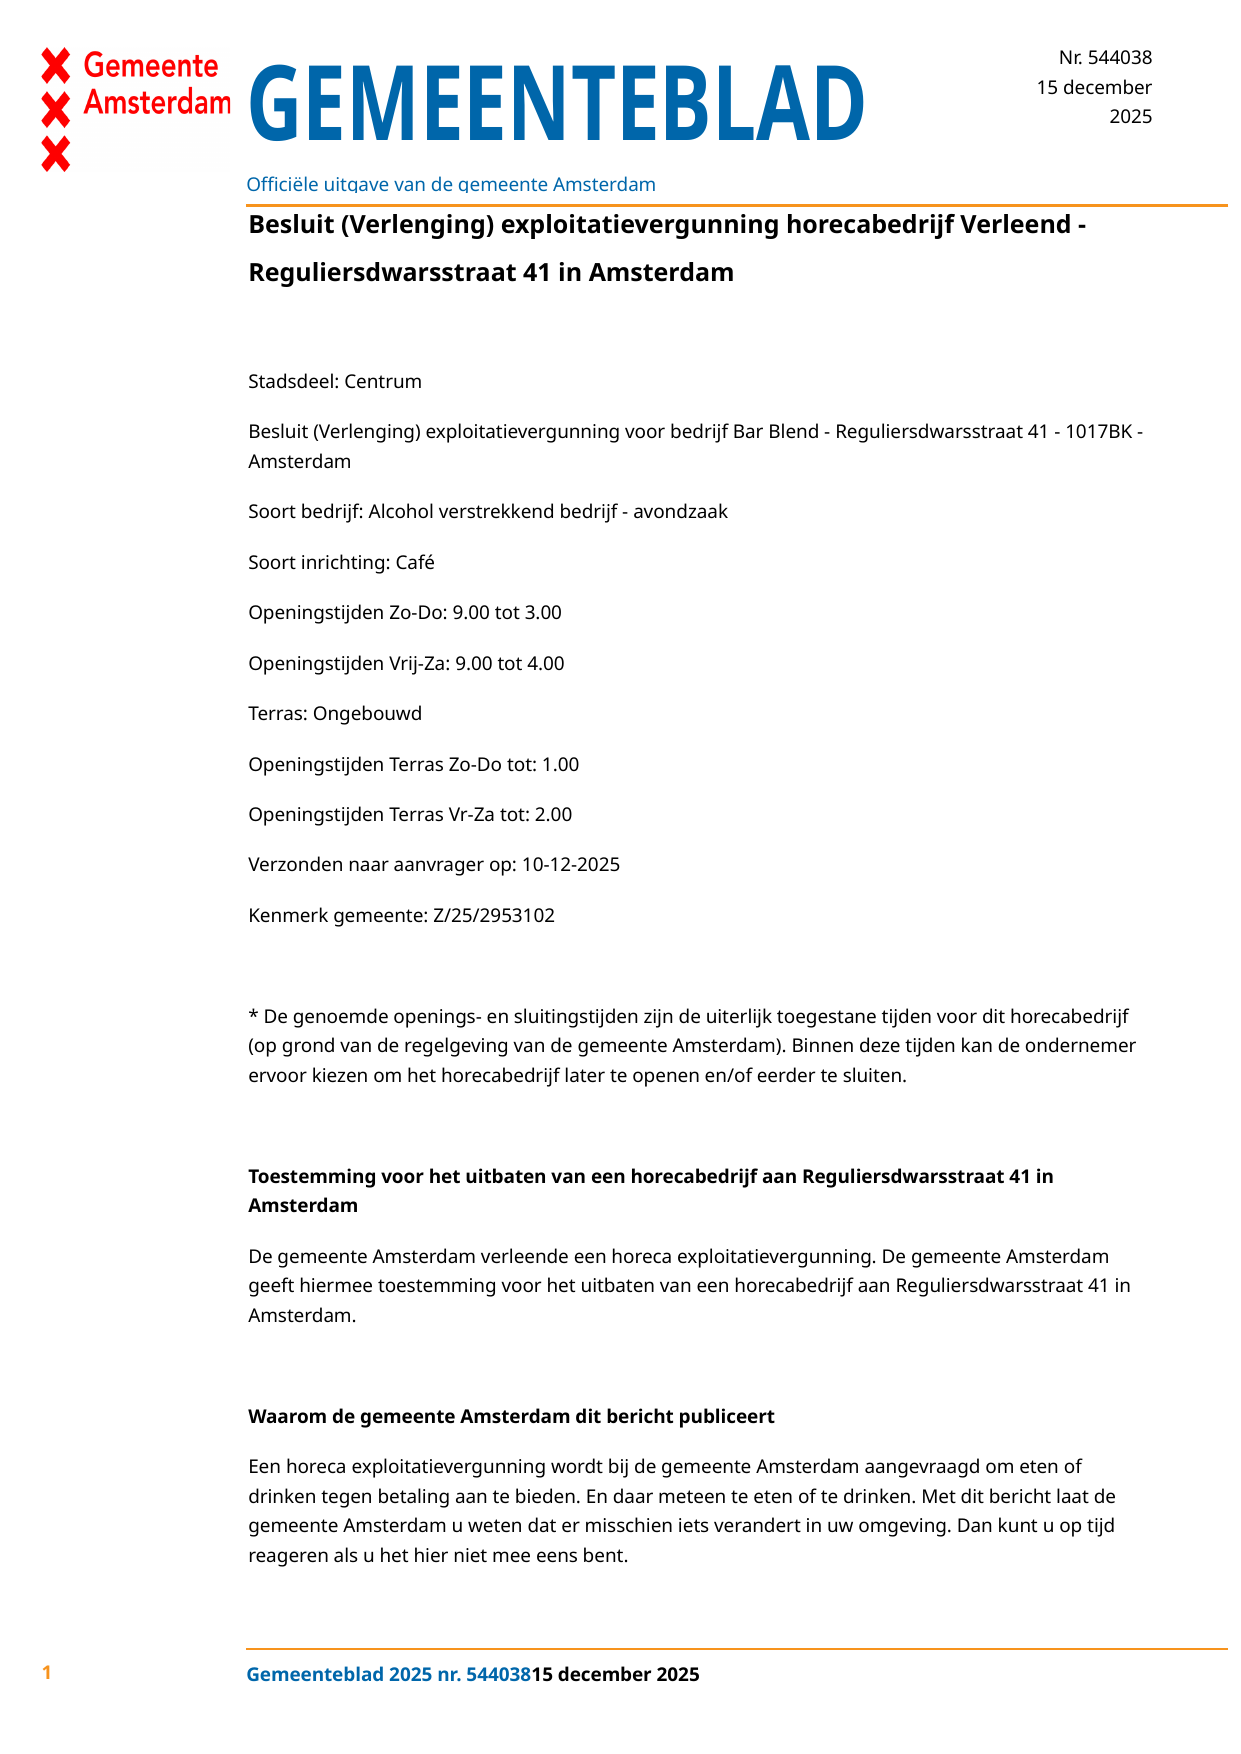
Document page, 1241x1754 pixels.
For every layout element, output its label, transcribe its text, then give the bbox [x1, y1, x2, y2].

text Soort inrichting: Café [248, 549, 1152, 575]
text Openingstijden Zo-Do: 9.00 tot 3.00 [248, 599, 1152, 625]
picture [41, 47, 231, 172]
text Openingstijden Vrij-Za: 9.00 tot 4.00 [248, 650, 1152, 676]
text Terras: Ongebouwd [248, 700, 1152, 726]
text Soort bedrijf: Alcohol verstrekkend bedrijf - avondzaak [248, 499, 1152, 524]
text De gemeente Amsterdam verleende een horeca exploitatievergunning. De gemeente Amsterdam geeft hiermee toestemming voor het uitbaten van een horecabedrijf aan Reguliersdwarsstraat 41 in Amsterdam. [248, 1243, 1152, 1328]
text Openingstijden Terras Zo-Do tot: 1.00 [248, 751, 1152, 777]
text Toestemming voor het uitbaten van een horecabedrijf aan Reguliersdwarsstraat 41 in Amsterdam [248, 1163, 1152, 1218]
text * De genoemde openings- en sluitingstijden zijn de uiterlijk toegestane tijden voor dit horecabedrijf (op grond van de regelgeving van de gemeente Amsterdam). Binnen deze tijden kan de ondernemer ervoor kiezen om het horecabedrijf later te openen en/of eerder te sluiten. [248, 1003, 1152, 1088]
text Kenmerk gemeente: Z/25/2953102 [248, 902, 1152, 928]
text Een horeca exploitatievergunning wordt bij de gemeente Amsterdam aangevraagd om eten of drinken tegen betaling aan te bieden. En daar meteen te eten of te drinken. Met dit bericht laat de gemeente Amsterdam u weten dat er misschien iets verandert in uw omgeving. Dan kunt u op tijd reageren als u het hier niet mee eens bent. [248, 1453, 1152, 1568]
text Waarom de gemeente Amsterdam dit bericht publiceert [248, 1403, 1152, 1429]
text Openingstijden Terras Vr-Za tot: 2.00 [248, 801, 1152, 827]
text Besluit (Verlenging) exploitatievergunning horecabedrijf Verleend - Reguliersdwarsstraat 41 in Amsterdam [248, 207, 1152, 288]
text Verzonden naar aanvrager op: 10-12-2025 [248, 852, 1152, 877]
text Besluit (Verlenging) exploitatievergunning voor bedrijf Bar Blend - Reguliersdwarsstraat 41 - 1017BK - Amsterdam [248, 419, 1152, 474]
text Stadsdeel: Centrum [248, 368, 1152, 394]
